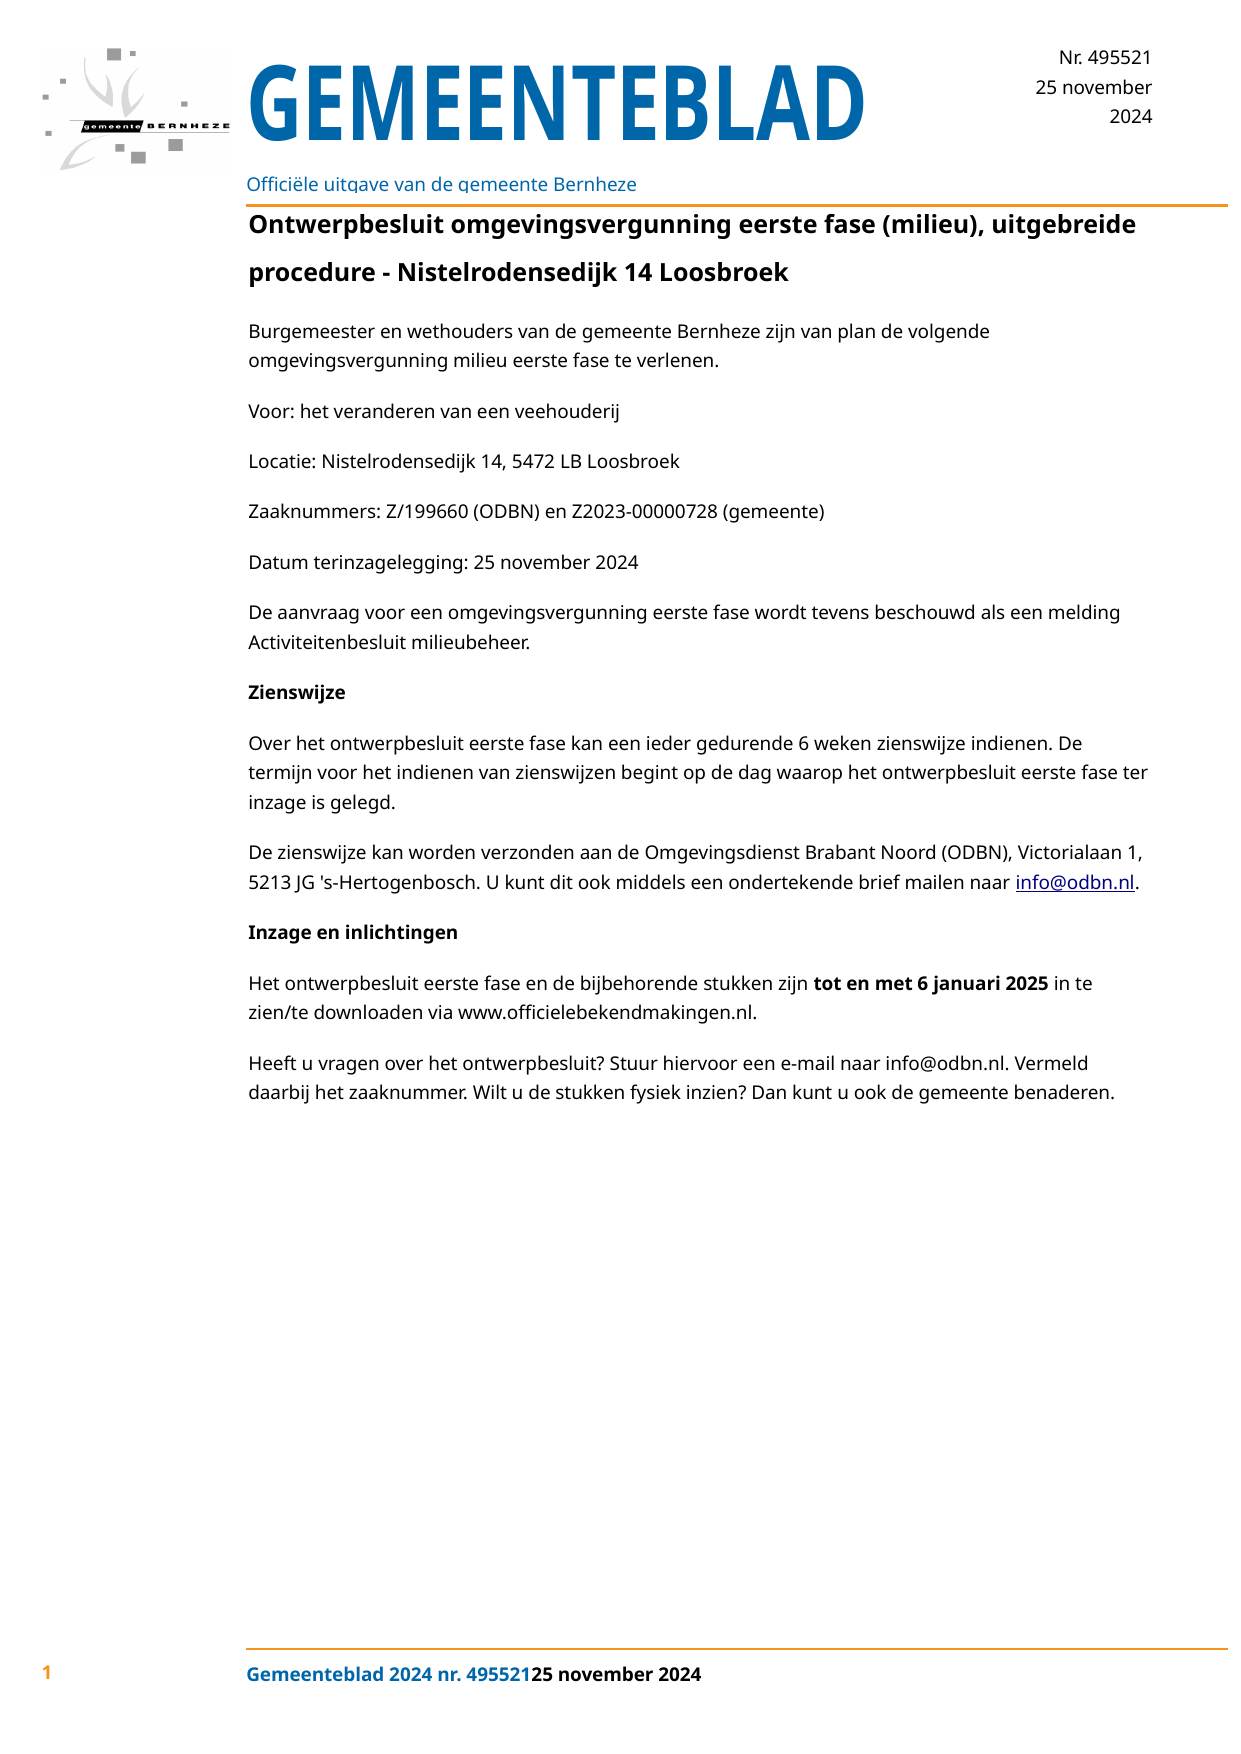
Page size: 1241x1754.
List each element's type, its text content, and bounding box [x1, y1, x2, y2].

text De aanvraag voor een omgevingsvergunning eerste fase wordt tevens beschouwd als een melding Activiteitenbesluit milieubeheer. [248, 599, 1152, 655]
text Datum terinzagelegging: 25 november 2024 [248, 549, 1152, 575]
text Ontwerpbesluit omgevingsvergunning eerste fase (milieu), uitgebreide procedure - Nistelrodensedijk 14 Loosbroek [248, 207, 1152, 288]
text Het ontwerpbesluit eerste fase en de bijbehorende stukken zijn tot en met 6 januari 2025 in te zien/te downloaden via www.officielebekendmakingen.nl. [248, 970, 1152, 1025]
text Heeft u vragen over het ontwerpbesluit? Stuur hiervoor een e-mail naar info@odbn.nl. Vermeld daarbij het zaaknummer. Wilt u de stukken fysiek inzien? Dan kunt u ook de gemeente benaderen. [248, 1050, 1152, 1105]
text Over het ontwerpbesluit eerste fase kan een ieder gedurende 6 weken zienswijze indienen. De termijn voor het indienen van zienswijzen begint op de dag waarop het ontwerpbesluit eerste fase ter inzage is gelegd. [248, 730, 1152, 815]
text De zienswijze kan worden verzonden aan de Omgevingsdienst Brabant Noord (ODBN), Victorialaan 1, 5213 JG 's-Hertogenbosch. U kunt dit ook middels een ondertekende brief mailen naar info@odbn.nl. [248, 839, 1152, 895]
text Zaaknummers: Z/199660 (ODBN) en Z2023-00000728 (gemeente) [248, 499, 1152, 524]
text Burgemeester en wethouders van de gemeente Bernheze zijn van plan de volgende omgevingsvergunning milieu eerste fase te verlenen. [248, 318, 1152, 373]
picture [41, 47, 231, 172]
text Inzage en inlichtingen [248, 919, 1152, 945]
text Voor: het veranderen van een veehouderij [248, 398, 1152, 424]
text Locatie: Nistelrodensedijk 14, 5472 LB Loosbroek [248, 448, 1152, 474]
text Zienswijze [248, 679, 1152, 705]
